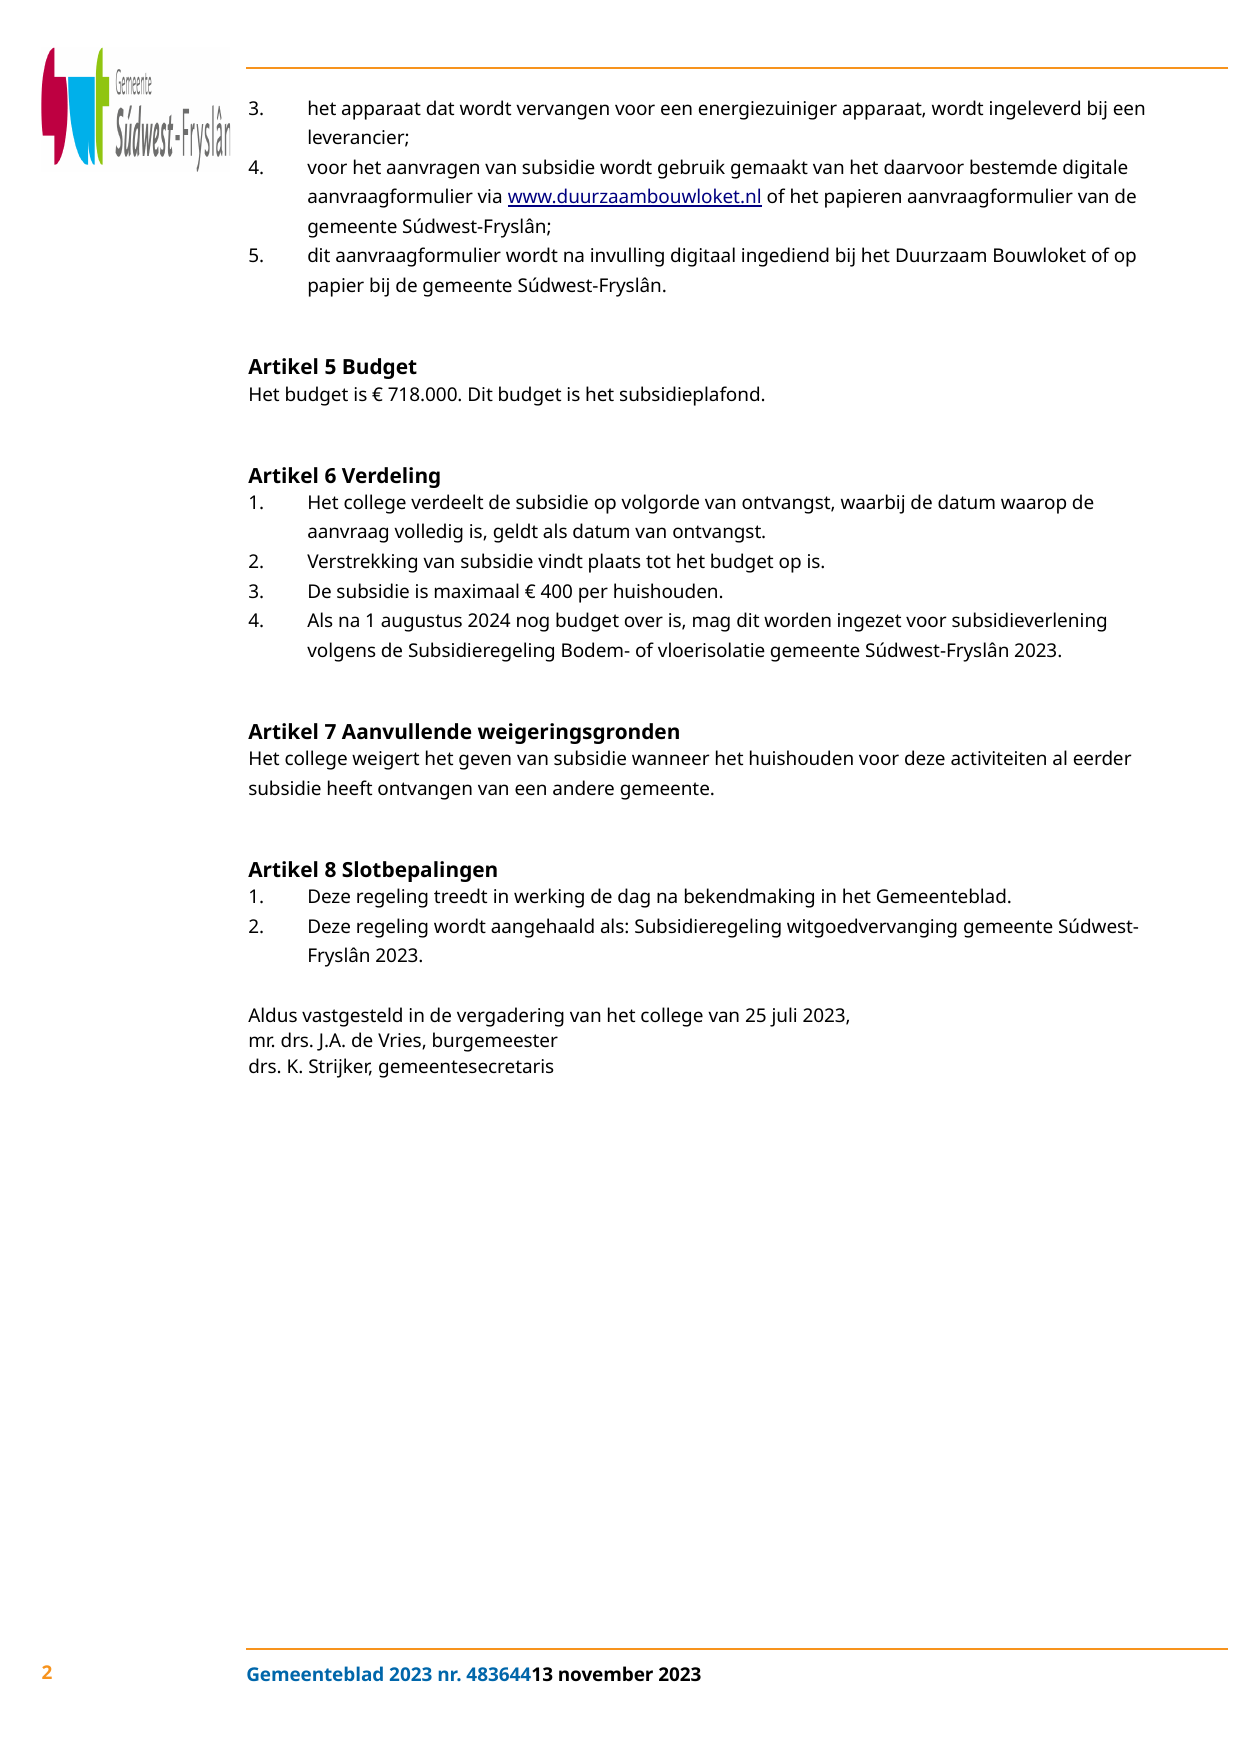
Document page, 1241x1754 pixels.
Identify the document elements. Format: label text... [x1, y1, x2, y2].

list Als na 1 augustus 2024 nog budget over is, mag dit worden ingezet voor subsidieverlening volgens de Subsidieregeling Bodem- of vloerisolatie gemeente Súdwest-Fryslân 2023. [248, 607, 1152, 663]
list Deze regeling treedt in werking de dag na bekendmaking in het Gemeenteblad. [248, 883, 1152, 909]
text drs. K. Strijker, gemeentesecretaris [248, 1053, 1152, 1079]
list dit aanvraagformulier wordt na invulling digitaal ingediend bij het Duurzaam Bouwloket of op papier bij de gemeente Súdwest-Fryslân. [248, 243, 1152, 298]
list voor het aanvragen van subsidie wordt gebruik gemaakt van het daarvoor bestemde digitale aanvraagformulier via www.duurzaambouwloket.nl of het papieren aanvraagformulier van de gemeente Súdwest-Fryslân; [248, 154, 1152, 239]
list het apparaat dat wordt vervangen voor een energiezuiniger apparaat, wordt ingeleverd bij een leverancier; [248, 95, 1152, 150]
list Verstrekking van subsidie vindt plaats tot het budget op is. [248, 548, 1152, 574]
text mr. drs. J.A. de Vries, burgemeester [248, 1028, 1152, 1053]
text Artikel 8 Slotbepalingen [248, 855, 1152, 883]
list De subsidie is maximaal € 400 per huishouden. [248, 578, 1152, 604]
picture [41, 47, 231, 172]
list Deze regeling wordt aangehaald als: Subsidieregeling witgoedvervanging gemeente Súdwest-Fryslân 2023. [248, 913, 1152, 968]
list Het college verdeelt de subsidie op volgorde van ontvangst, waarbij de datum waarop de aanvraag volledig is, geldt als datum van ontvangst. [248, 489, 1152, 544]
text Artikel 6 Verdeling [248, 461, 1152, 489]
text Aldus vastgesteld in de vergadering van het college van 25 juli 2023, [248, 1002, 1152, 1028]
text Artikel 5 Budget [248, 352, 1152, 381]
text Het budget is € 718.000. Dit budget is het subsidieplafond. [248, 381, 1152, 406]
text Artikel 7 Aanvullende weigeringsgronden [248, 717, 1152, 746]
text Het college weigert het geven van subsidie wanneer het huishouden voor deze activiteiten al eerder subsidie heeft ontvangen van een andere gemeente. [248, 746, 1152, 801]
